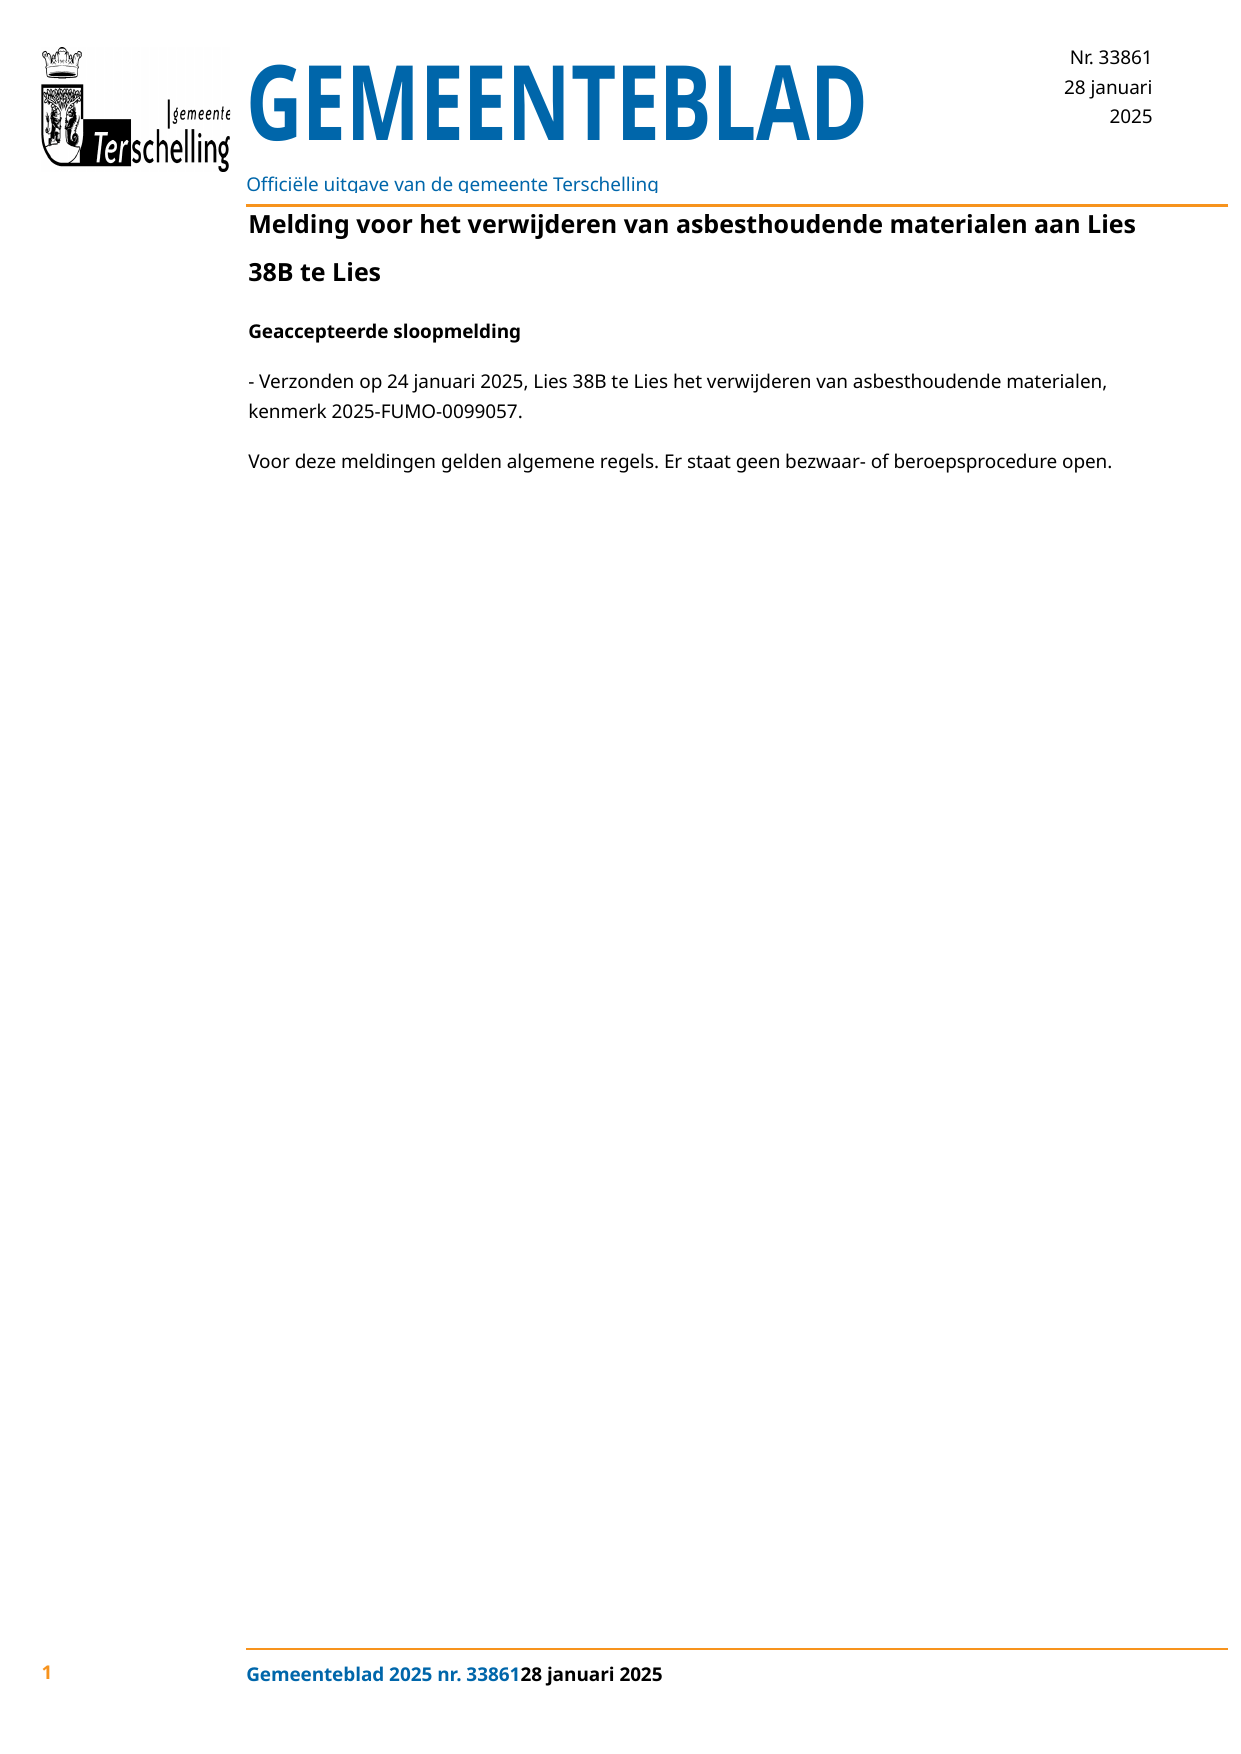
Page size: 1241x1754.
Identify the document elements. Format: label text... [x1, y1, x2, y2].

picture [41, 47, 231, 172]
text Melding voor het verwijderen van asbesthoudende materialen aan Lies 38B te Lies [248, 207, 1152, 288]
text Geaccepteerde sloopmelding [248, 318, 1152, 344]
text Voor deze meldingen gelden algemene regels. Er staat geen bezwaar- of beroepsprocedure open. [248, 448, 1152, 474]
text - Verzonden op 24 januari 2025, Lies 38B te Lies het verwijderen van asbesthoudende materialen, kenmerk 2025-FUMO-0099057. [248, 368, 1152, 424]
